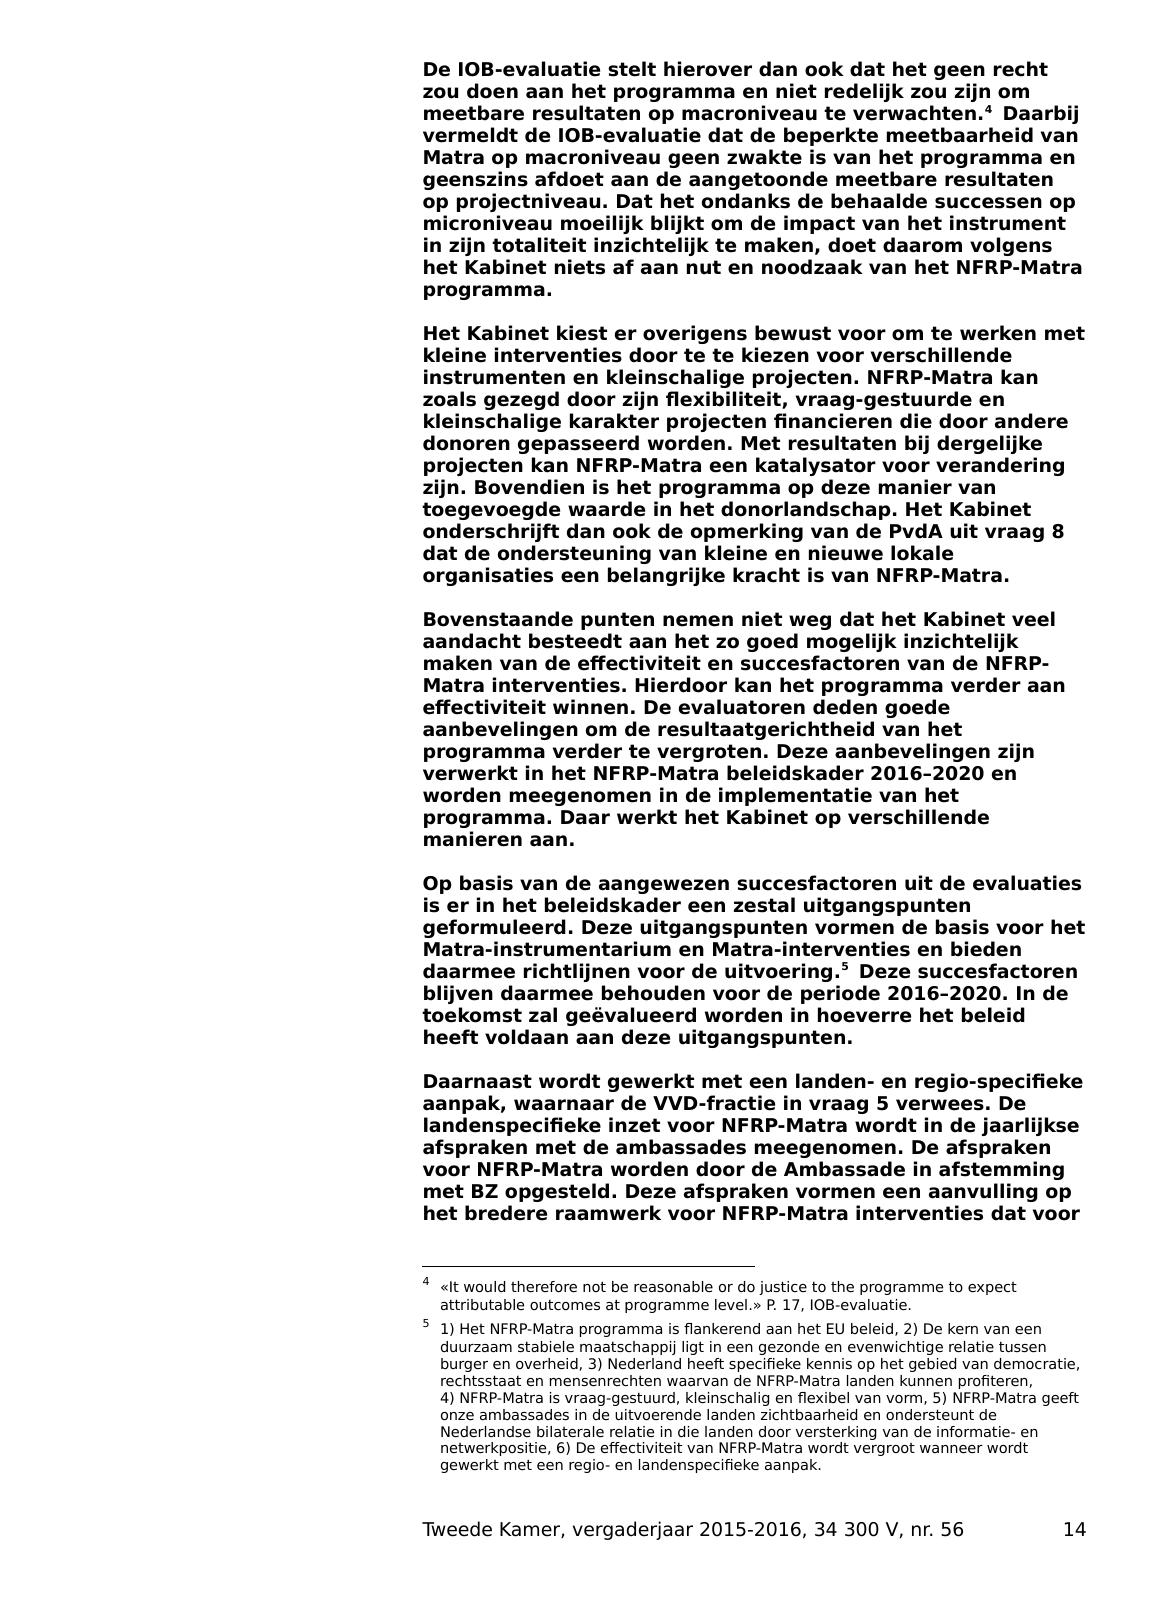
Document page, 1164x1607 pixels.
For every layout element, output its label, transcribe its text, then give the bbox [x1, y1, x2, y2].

text Op basis van de aangewezen succesfactoren uit de evaluaties is er in het beleidskader een zestal uitgangspunten geformuleerd. Deze uitgangspunten vormen de basis voor het Matra-instrumentarium en Matra-interventies en bieden daarmee richtlijnen voor de uitvoering. Deze succesfactoren blijven daarmee behouden voor de periode 2016–2020. In de toekomst zal geëvalueerd worden in hoeverre het beleid heeft voldaan aan deze uitgangspunten. [422, 873, 1087, 1049]
text Bovenstaande punten nemen niet weg dat het Kabinet veel aandacht besteedt aan het zo goed mogelijk inzichtelijk maken van de effectiviteit en succesfactoren van de NFRP-Matra interventies. Hierdoor kan het programma verder aan effectiviteit winnen. De evaluatoren deden goede aanbevelingen om de resultaatgerichtheid van het programma verder te vergroten. Deze aanbevelingen zijn verwerkt in het NFRP-Matra beleidskader 2016–2020 en worden meegenomen in de implementatie van het programma. Daar werkt het Kabinet op verschillende manieren aan. [422, 609, 1087, 851]
text Daarnaast wordt gewerkt met een landen- en regio-specifieke aanpak, waarnaar de VVD-fractie in vraag 5 verwees. De landenspecifieke inzet voor NFRP-Matra wordt in de jaarlijkse afspraken met de ambassades meegenomen. De afspraken voor NFRP-Matra worden door de Ambassade in afstemming met BZ opgesteld. Deze afspraken vormen een aanvulling op het bredere raamwerk voor NFRP-Matra interventies dat voor [422, 1071, 1087, 1225]
text De IOB-evaluatie stelt hierover dan ook dat het geen recht zou doen aan het programma en niet redelijk zou zijn om meetbare resultaten op macroniveau te verwachten. Daarbij vermeldt de IOB-evaluatie dat de beperkte meetbaarheid van Matra op macroniveau geen zwakte is van het programma en geenszins afdoet aan de aangetoonde meetbare resultaten op projectniveau. Dat het ondanks de behaalde successen op microniveau moeilijk blijkt om de impact van het instrument in zijn totaliteit inzichtelijk te maken, doet daarom volgens het Kabinet niets af aan nut en noodzaak van het NFRP-Matra programma. [422, 59, 1087, 301]
text «It would therefore not be reasonable or do justice to the programme to expect attributable outcomes at programme level.» P. 17, IOB-evaluatie. [422, 1275, 1087, 1314]
text 1) Het NFRP-Matra programma is flankerend aan het EU beleid, 2) De kern van een duurzaam stabiele maatschappij ligt in een gezonde en evenwichtige relatie tussen burger en overheid, 3) Nederland heeft specifieke kennis op het gebied van democratie, rechtsstaat en mensenrechten waarvan de NFRP-Matra landen kunnen profiteren, 4) NFRP-Matra is vraag-gestuurd, kleinschalig en flexibel van vorm, 5) NFRP-Matra geeft onze ambassades in de uitvoerende landen zichtbaarheid en ondersteunt de Nederlandse bilaterale relatie in die landen door versterking van de informatie- en netwerkpositie, 6) De effectiviteit van NFRP-Matra wordt vergroot wanneer wordt gewerkt met een regio- en landenspecifieke aanpak. [422, 1317, 1087, 1474]
text Het Kabinet kiest er overigens bewust voor om te werken met kleine interventies door te te kiezen voor verschillende instrumenten en kleinschalige projecten. NFRP-Matra kan zoals gezegd door zijn flexibiliteit, vraag-gestuurde en kleinschalige karakter projecten financieren die door andere donoren gepasseerd worden. Met resultaten bij dergelijke projecten kan NFRP-Matra een katalysator voor verandering zijn. Bovendien is het programma op deze manier van toegevoegde waarde in het donorlandschap. Het Kabinet onderschrijft dan ook de opmerking van de PvdA uit vraag 8 dat de ondersteuning van kleine en nieuwe lokale organisaties een belangrijke kracht is van NFRP-Matra. [422, 323, 1087, 587]
